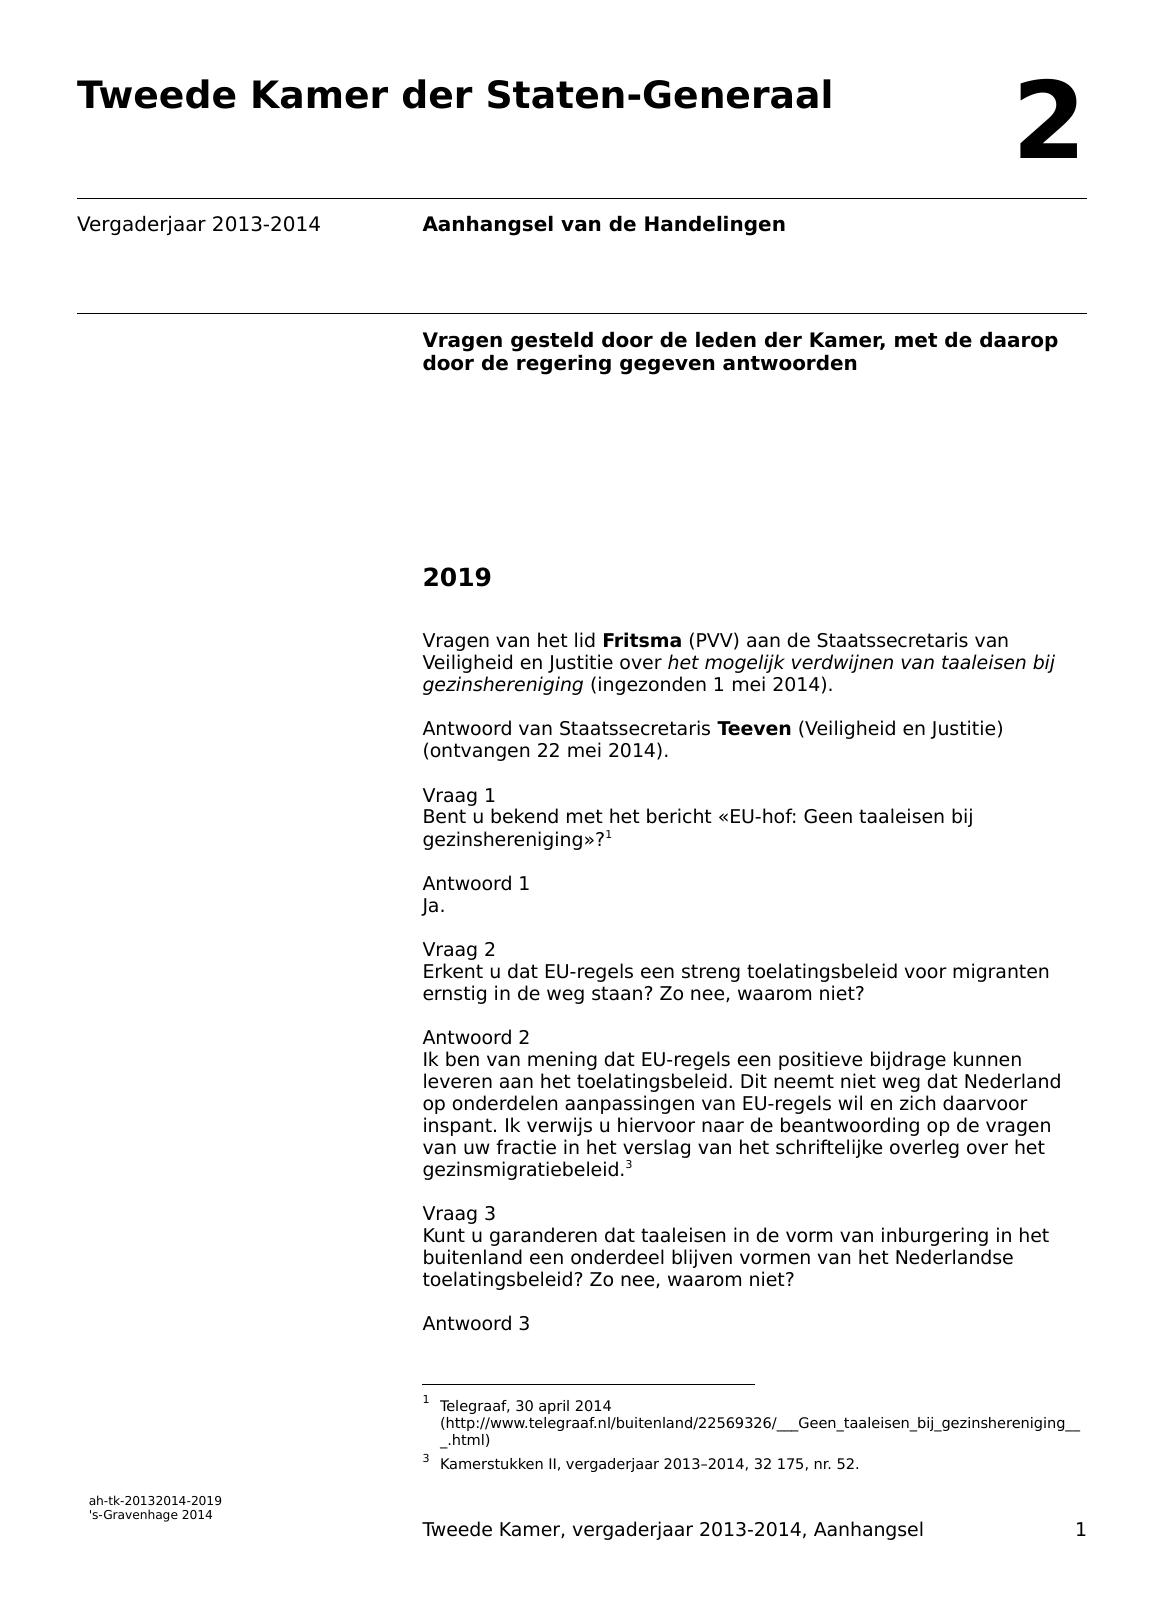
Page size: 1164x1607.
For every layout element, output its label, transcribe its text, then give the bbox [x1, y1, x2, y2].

text 2019 [422, 563, 1087, 592]
text Antwoord 3 [422, 1313, 1087, 1335]
table_header Tweede Kamer der Staten-Generaal [77, 59, 886, 198]
table_header 2 [886, 59, 1087, 198]
text Kunt u garanderen dat taaleisen in de vorm van inburgering in het buitenland een onderdeel blijven vormen van het Nederlandse toelatingsbeleid? Zo nee, waarom niet? [422, 1225, 1087, 1291]
text Vragen van het lid Fritsma (PVV) aan de Staatssecretaris van Veiligheid en Justitie over het mogelijk verdwijnen van taaleisen bij gezinshereniging (ingezonden 1 mei 2014). [422, 630, 1087, 696]
text Bent u bekend met het bericht «EU-hof: Geen taaleisen bij gezinshereniging»? [422, 806, 1087, 850]
text Ja. [422, 894, 1087, 917]
table_cell Vragen gesteld door de leden der Kamer, met de daarop door de regering gegeven antwoorden [422, 314, 1087, 375]
text Vraag 3 [422, 1203, 1087, 1225]
text Ik ben van mening dat EU-regels een positieve bijdrage kunnen leveren aan het toelatingsbeleid. Dit neemt niet weg dat Nederland op onderdelen aanpassingen van EU-regels wil en zich daarvoor inspant. Ik verwijs u hiervoor naar de beantwoording op de vragen van uw fractie in het verslag van het schriftelijke overleg over het gezinsmigratiebeleid. [422, 1049, 1087, 1181]
text Antwoord van Staatssecretaris Teeven (Veiligheid en Justitie) (ontvangen 22 mei 2014). [422, 718, 1087, 762]
text Vraag 1 [422, 784, 1087, 806]
table_cell Vergaderjaar 2013-2014 [77, 199, 422, 313]
text Kamerstukken II, vergaderjaar 2013–2014, 32 175, nr. 52. [422, 1452, 1087, 1474]
text ah-tk-20132014-2019 [88, 1494, 323, 1508]
text Antwoord 1 [422, 873, 1087, 894]
table_cell [77, 314, 422, 375]
text Telegraaf, 30 april 2014 (http://www.telegraaf.nl/buitenland/22569326/___Geen_taaleisen_bij_gezinshereniging___.html) [422, 1393, 1087, 1449]
text Antwoord 2 [422, 1027, 1087, 1049]
text Vraag 2 [422, 939, 1087, 961]
text 's-Gravenhage 2014 [88, 1508, 323, 1522]
text Erkent u dat EU-regels een streng toelatingsbeleid voor migranten ernstig in de weg staan? Zo nee, waarom niet? [422, 961, 1087, 1005]
table_cell Aanhangsel van de Handelingen [422, 199, 1087, 313]
